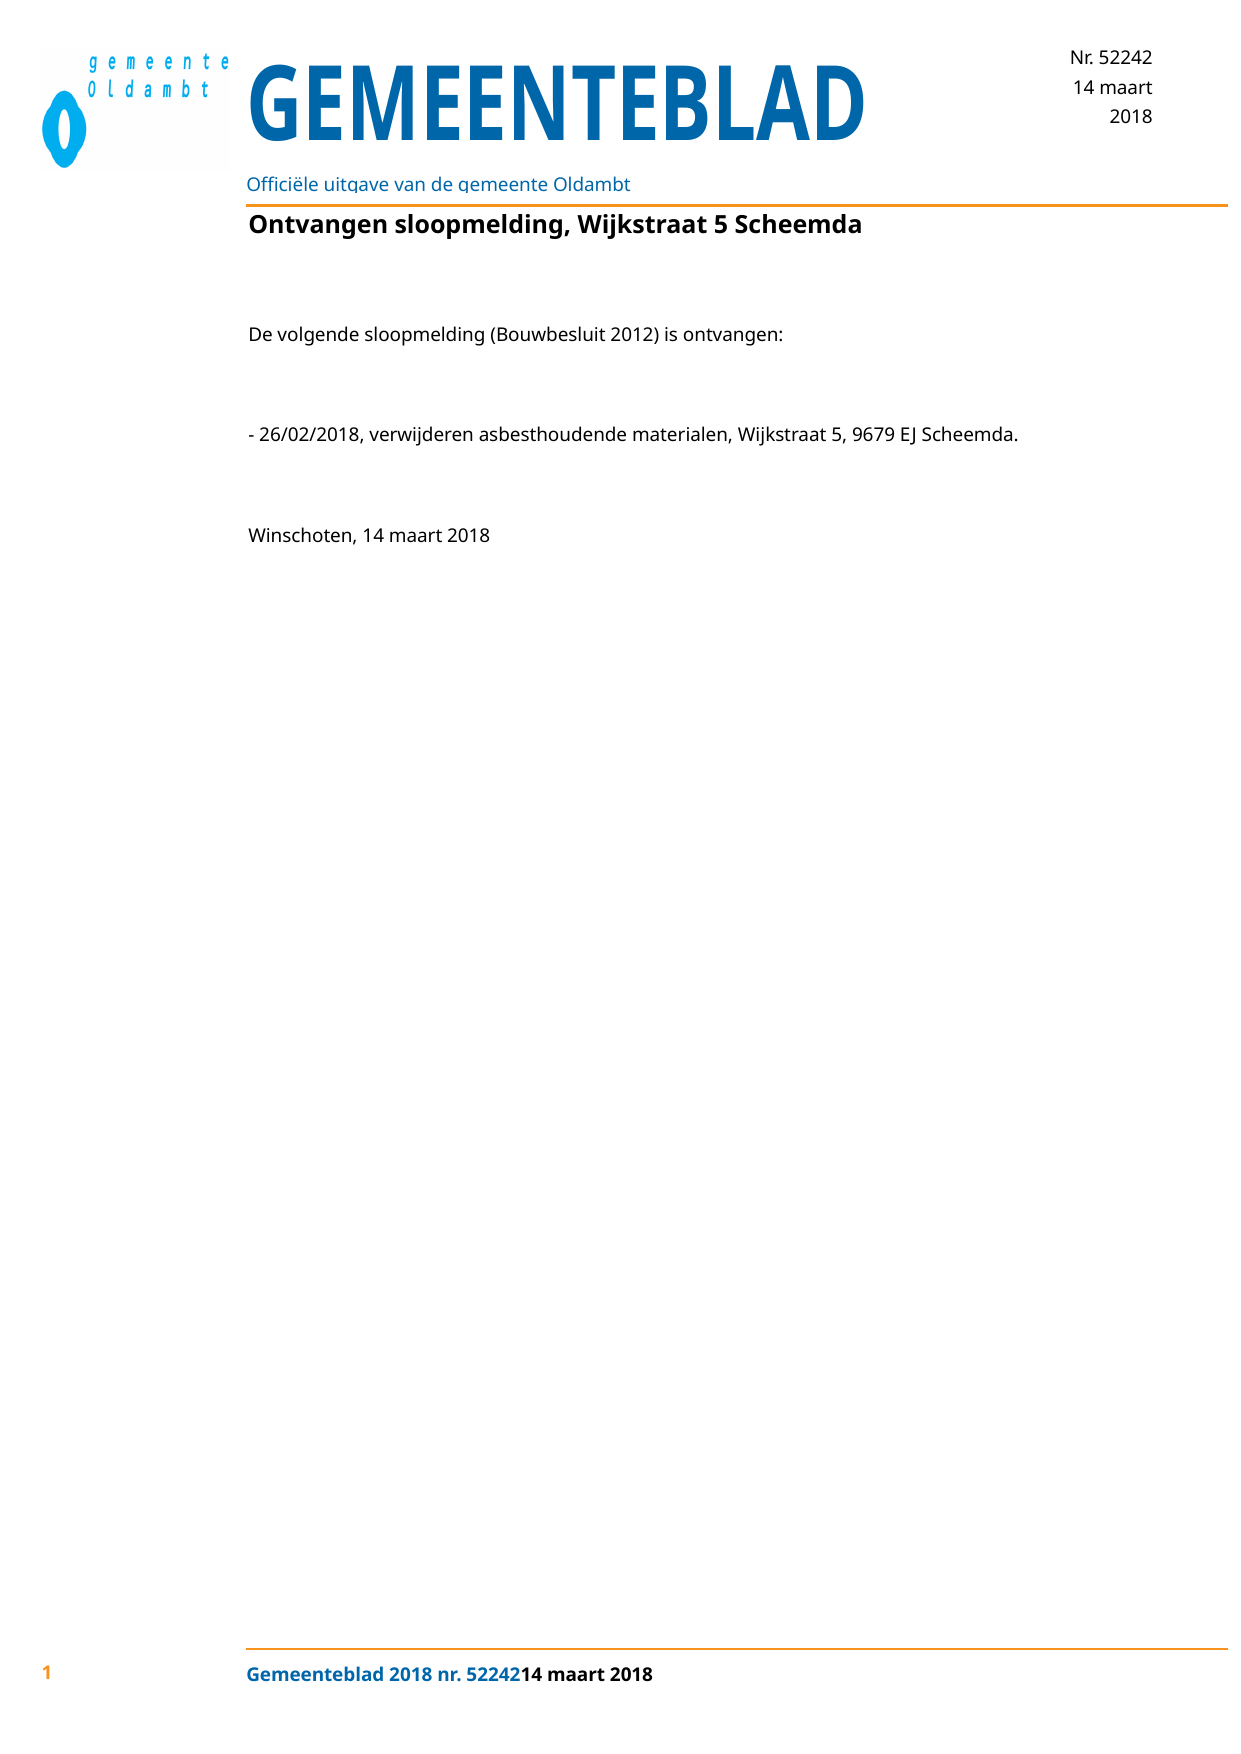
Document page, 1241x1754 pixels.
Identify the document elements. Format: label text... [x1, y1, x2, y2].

text Winschoten, 14 maart 2018 [248, 522, 1152, 548]
text De volgende sloopmelding (Bouwbesluit 2012) is ontvangen: [248, 321, 1152, 346]
picture [41, 47, 231, 172]
text - 26/02/2018, verwijderen asbesthoudende materialen, Wijkstraat 5, 9679 EJ Scheemda. [248, 422, 1152, 447]
text Ontvangen sloopmelding, Wijkstraat 5 Scheemda [248, 207, 1152, 241]
